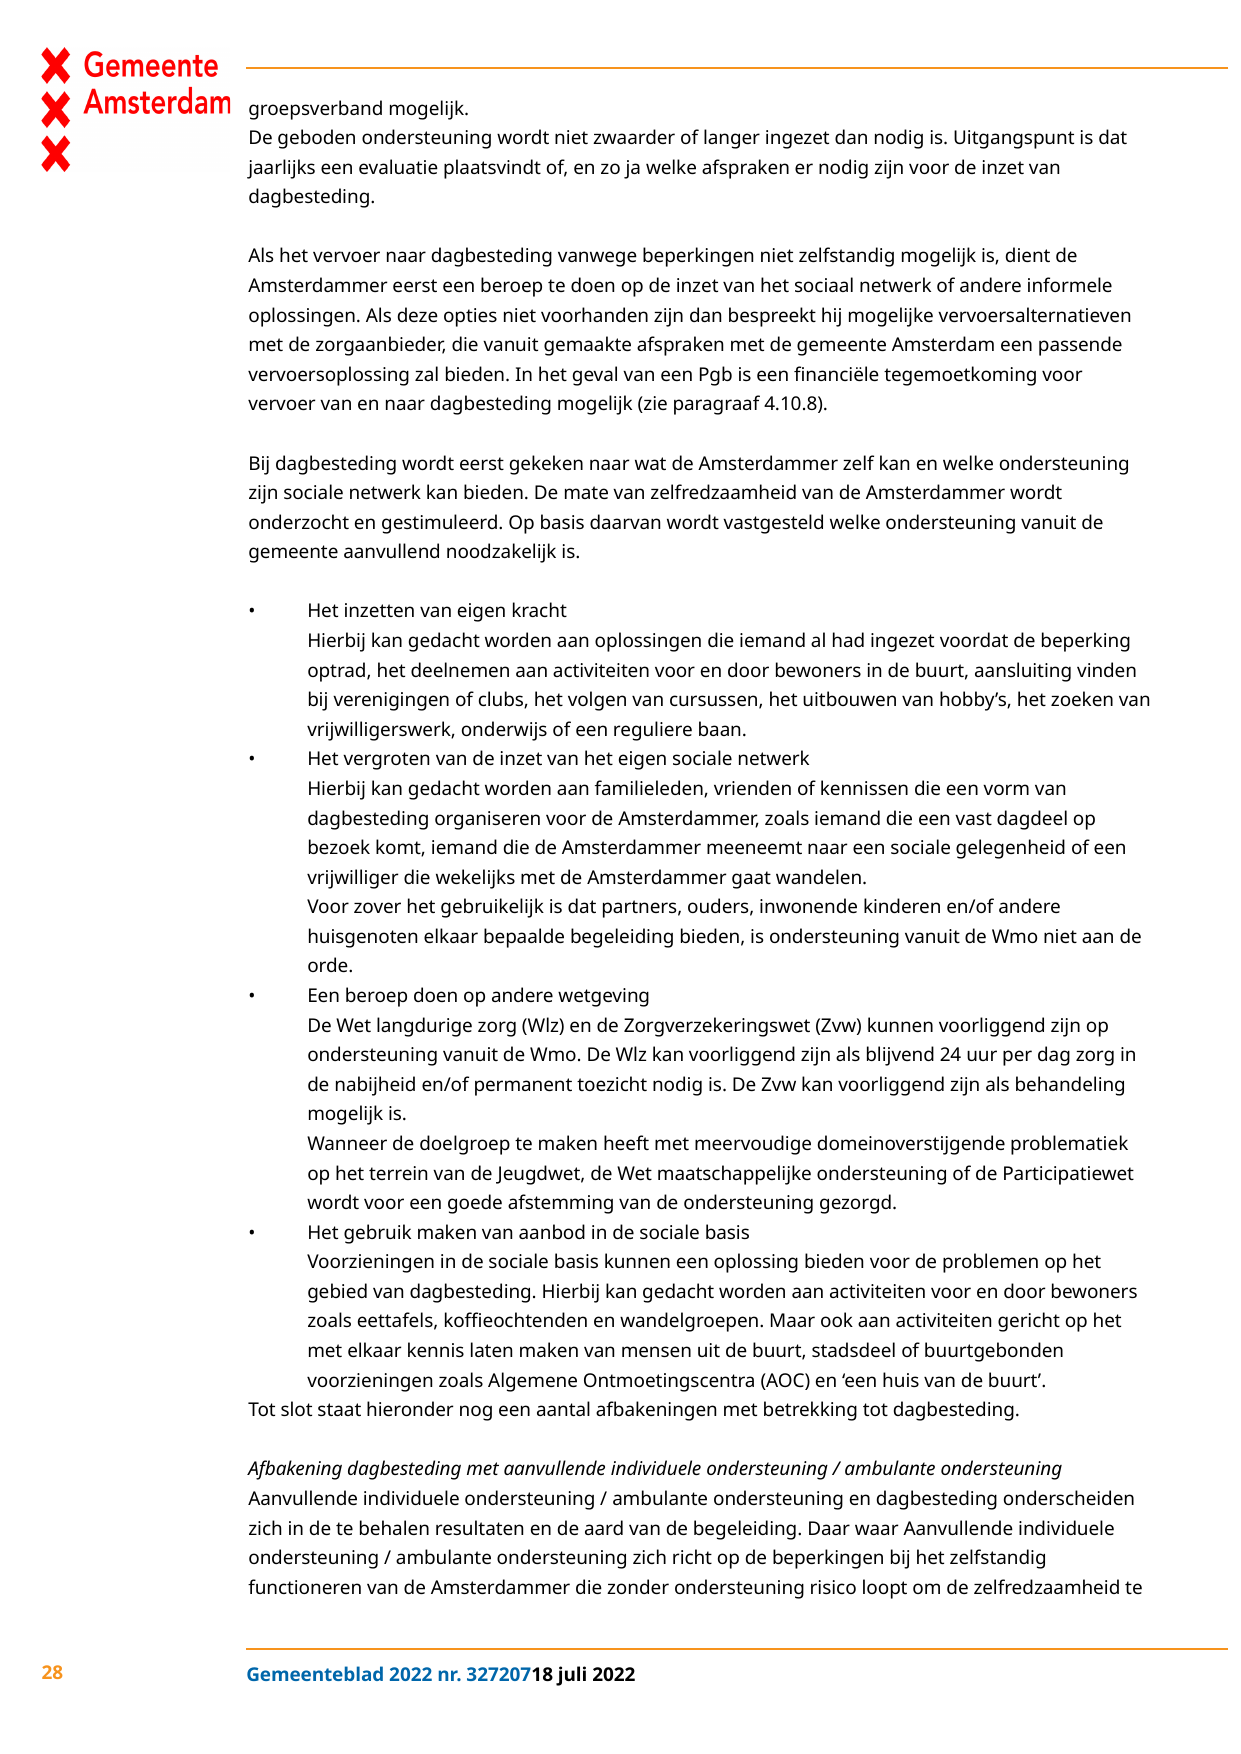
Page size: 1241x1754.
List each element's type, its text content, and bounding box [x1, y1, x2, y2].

text Aanvullende individuele ondersteuning / ambulante ondersteuning en dagbesteding onderscheiden zich in de te behalen resultaten en de aard van de begeleiding. Daar waar Aanvullende individuele ondersteuning / ambulante ondersteuning zich richt op de beperkingen bij het zelfstandig functioneren van de Amsterdammer die zonder ondersteuning risico loopt om de zelfredzaamheid te [248, 1485, 1152, 1600]
list Wanneer de doelgroep te maken heeft met meervoudige domeinoverstijgende problematiek op het terrein van de Jeugdwet, de Wet maatschappelijke ondersteuning of de Participatiewet wordt voor een goede afstemming van de ondersteuning gezorgd. [248, 1130, 1152, 1215]
text Als het vervoer naar dagbesteding vanwege beperkingen niet zelfstandig mogelijk is, dient de Amsterdammer eerst een beroep te doen op de inzet van het sociaal netwerk of andere informele oplossingen. Als deze opties niet voorhanden zijn dan bespreekt hij mogelijke vervoersalternatieven met de zorgaanbieder, die vanuit gemaakte afspraken met de gemeente Amsterdam een passende vervoersoplossing zal bieden. In het geval van een Pgb is een financiële tegemoetkoming voor vervoer van en naar dagbesteding mogelijk (zie paragraaf 4.10.8). [248, 243, 1152, 416]
list Hierbij kan gedacht worden aan familieleden, vrienden of kennissen die een vorm van dagbesteding organiseren voor de Amsterdammer, zoals iemand die een vast dagdeel op bezoek komt, iemand die de Amsterdammer meeneemt naar een sociale gelegenheid of een vrijwilliger die wekelijks met de Amsterdammer gaat wandelen. [248, 775, 1152, 890]
text De geboden ondersteuning wordt niet zwaarder of langer ingezet dan nodig is. Uitgangspunt is dat jaarlijks een evaluatie plaatsvindt of, en zo ja welke afspraken er nodig zijn voor de inzet van dagbesteding. [248, 124, 1152, 209]
picture [41, 47, 231, 172]
list Hierbij kan gedacht worden aan oplossingen die iemand al had ingezet voordat de beperking optrad, het deelnemen aan activiteiten voor en door bewoners in de buurt, aansluiting vinden bij verenigingen of clubs, het volgen van cursussen, het uitbouwen van hobby’s, het zoeken van vrijwilligerswerk, onderwijs of een reguliere baan. [248, 627, 1152, 742]
list De Wet langdurige zorg (Wlz) en de Zorgverzekeringswet (Zvw) kunnen voorliggend zijn op ondersteuning vanuit de Wmo. De Wlz kan voorliggend zijn als blijvend 24 uur per dag zorg in de nabijheid en/of permanent toezicht nodig is. De Zvw kan voorliggend zijn als behandeling mogelijk is. [248, 1012, 1152, 1126]
list Het vergroten van de inzet van het eigen sociale netwerk [248, 746, 1152, 771]
list Voor zover het gebruikelijk is dat partners, ouders, inwonende kinderen en/of andere huisgenoten elkaar bepaalde begeleiding bieden, is ondersteuning vanuit de Wmo niet aan de orde. [248, 893, 1152, 978]
text groepsverband mogelijk. [248, 95, 1152, 121]
list Het inzetten van eigen kracht [248, 598, 1152, 623]
text Bij dagbesteding wordt eerst gekeken naar wat de Amsterdammer zelf kan en welke ondersteuning zijn sociale netwerk kan bieden. De mate van zelfredzaamheid van de Amsterdammer wordt onderzocht en gestimuleerd. Op basis daarvan wordt vastgesteld welke ondersteuning vanuit de gemeente aanvullend noodzakelijk is. [248, 450, 1152, 564]
list Voorzieningen in de sociale basis kunnen een oplossing bieden voor de problemen op het gebied van dagbesteding. Hierbij kan gedacht worden aan activiteiten voor en door bewoners zoals eettafels, koffieochtenden en wandelgroepen. Maar ook aan activiteiten gericht op het met elkaar kennis laten maken van mensen uit de buurt, stadsdeel of buurtgebonden voorzieningen zoals Algemene Ontmoetingscentra (AOC) en ‘een huis van de buurt’. [248, 1248, 1152, 1393]
list Het gebruik maken van aanbod in de sociale basis [248, 1219, 1152, 1245]
list Een beroep doen op andere wetgeving [248, 982, 1152, 1008]
text Tot slot staat hieronder nog een aantal afbakeningen met betrekking tot dagbesteding. [248, 1396, 1152, 1422]
text Afbakening dagbesteding met aanvullende individuele ondersteuning / ambulante ondersteuning [248, 1456, 1152, 1481]
